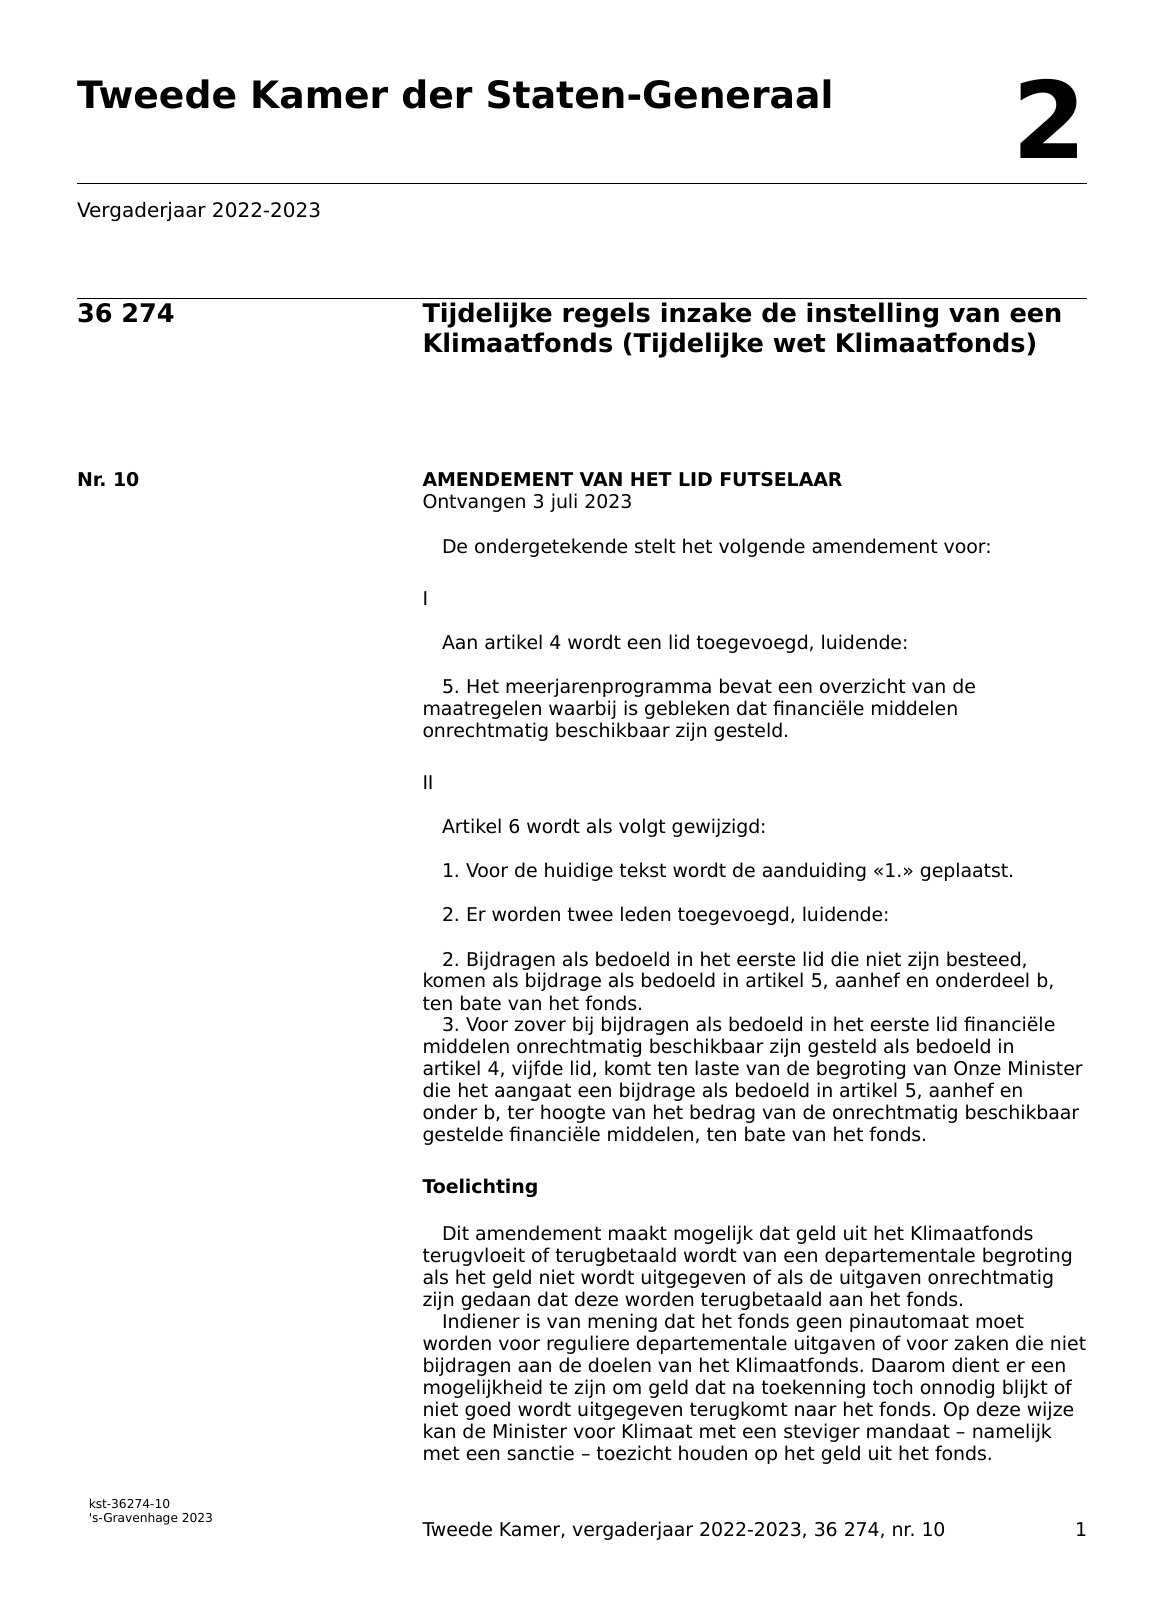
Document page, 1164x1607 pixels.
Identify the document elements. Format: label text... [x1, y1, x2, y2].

subtitle 36 274 Tijdelijke regels inzake de instelling van een Klimaatfonds (Tijdelijke wet Klimaatfonds) [77, 299, 1087, 358]
text De ondergetekende stelt het volgende amendement voor: [422, 536, 1087, 557]
text 's-Gravenhage 2023 [88, 1511, 323, 1525]
subtitle Toelichting [422, 1176, 1087, 1198]
subtitle II [422, 772, 1087, 794]
text 2. Er worden twee leden toegevoegd, luidende: [422, 904, 1087, 926]
text Aan artikel 4 wordt een lid toegevoegd, luidende: [422, 632, 1087, 654]
table_cell Vergaderjaar 2022-2023 [77, 184, 1087, 298]
text Artikel 6 wordt als volgt gewijzigd: [422, 816, 1087, 838]
text kst-36274-10 [88, 1497, 323, 1511]
table_header 2 [886, 59, 1087, 183]
subtitle Nr. 10 AMENDEMENT VAN HET LID FUTSELAAR [77, 469, 1087, 491]
text 2. Bijdragen als bedoeld in het eerste lid die niet zijn besteed, komen als bijdrage als bedoeld in artikel 5, aanhef en onderdeel b, ten bate van het fonds. [422, 948, 1087, 1014]
text 3. Voor zover bij bijdragen als bedoeld in het eerste lid financiële middelen onrechtmatig beschikbaar zijn gesteld als bedoeld in artikel 4, vijfde lid, komt ten laste van de begroting van Onze Minister die het aangaat een bijdrage als bedoeld in artikel 5, aanhef en onder b, ter hoogte van het bedrag van de onrechtmatig beschikbaar gestelde financiële middelen, ten bate van het fonds. [422, 1014, 1087, 1146]
subtitle I [422, 587, 1087, 609]
table_header Tweede Kamer der Staten-Generaal [77, 59, 886, 183]
text 1. Voor de huidige tekst wordt de aanduiding «1.» geplaatst. [422, 860, 1087, 882]
text Ontvangen 3 juli 2023 [422, 491, 1087, 513]
text Indiener is van mening dat het fonds geen pinautomaat moet worden voor reguliere departementale uitgaven of voor zaken die niet bijdragen aan de doelen van het Klimaatfonds. Daarom dient er een mogelijkheid te zijn om geld dat na toekenning toch onnodig blijkt of niet goed wordt uitgegeven terugkomt naar het fonds. Op deze wijze kan de Minister voor Klimaat met een steviger mandaat – namelijk met een sanctie – toezicht houden op het geld uit het fonds. [422, 1311, 1087, 1465]
text 5. Het meerjarenprogramma bevat een overzicht van de maatregelen waarbij is gebleken dat financiële middelen onrechtmatig beschikbaar zijn gesteld. [422, 676, 1087, 742]
text Dit amendement maakt mogelijk dat geld uit het Klimaatfonds terugvloeit of terugbetaald wordt van een departementale begroting als het geld niet wordt uitgegeven of als de uitgaven onrechtmatig zijn gedaan dat deze worden terugbetaald aan het fonds. [422, 1223, 1087, 1311]
